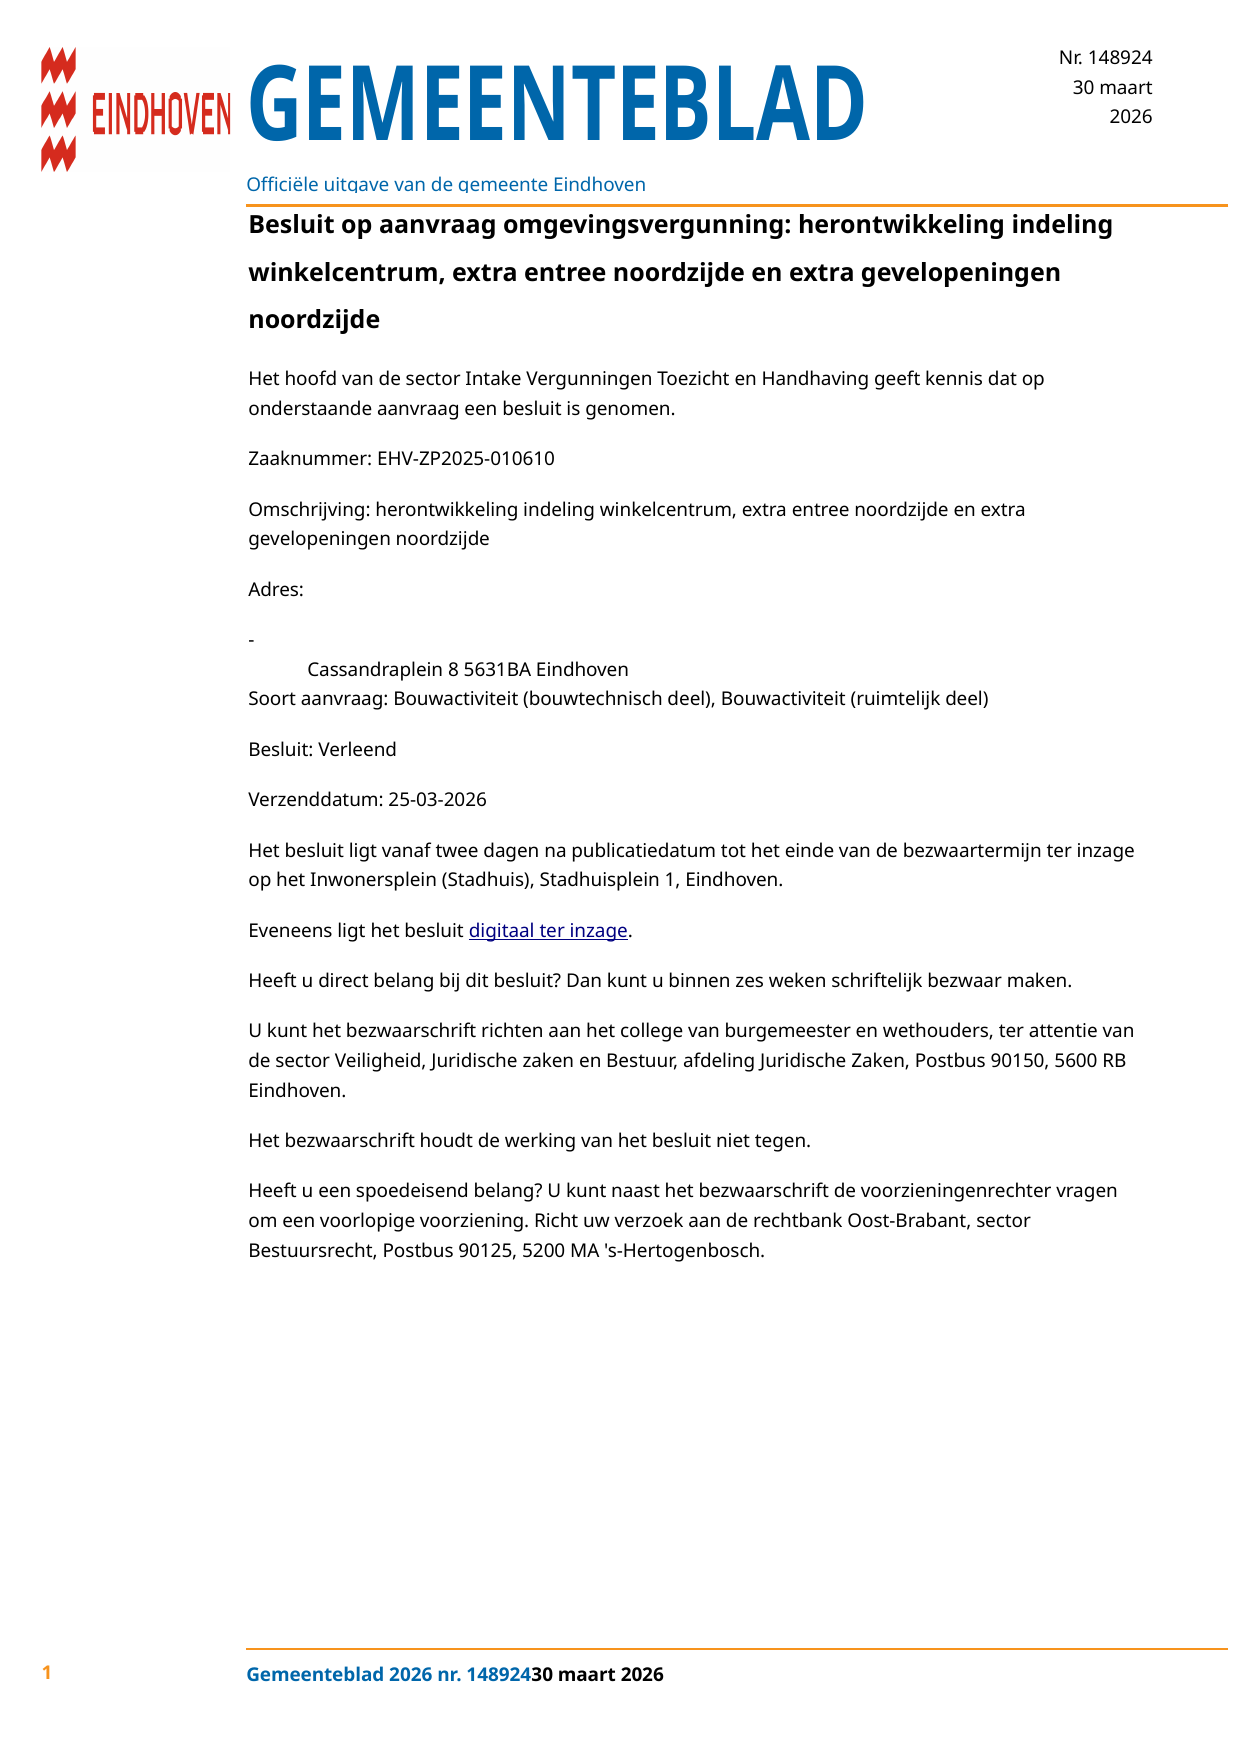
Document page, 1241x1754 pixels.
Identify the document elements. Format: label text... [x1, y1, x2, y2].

text Zaaknummer: EHV-ZP2025-010610 [248, 446, 1152, 471]
text Omschrijving: herontwikkeling indeling winkelcentrum, extra entree noordzijde en extra gevelopeningen noordzijde [248, 496, 1152, 551]
text Heeft u een spoedeisend belang? U kunt naast het bezwaarschrift de voorzieningenrechter vragen om een voorlopige voorziening. Richt uw verzoek aan de rechtbank Oost-Brabant, sector Bestuursrecht, Postbus 90125, 5200 MA 's-Hertogenbosch. [248, 1178, 1152, 1262]
text Het besluit ligt vanaf twee dagen na publicatiedatum tot het einde van de bezwaartermijn ter inzage op het Inwonersplein (Stadhuis), Stadhuisplein 1, Eindhoven. [248, 837, 1152, 892]
list Cassandraplein 8 5631BA Eindhoven [248, 656, 1152, 682]
text Besluit op aanvraag omgevingsvergunning: herontwikkeling indeling winkelcentrum, extra entree noordzijde en extra gevelopeningen noordzijde [248, 207, 1152, 336]
text Het bezwaarschrift houdt de werking van het besluit niet tegen. [248, 1127, 1152, 1153]
text Eveneens ligt het besluit digitaal ter inzage. [248, 917, 1152, 942]
text U kunt het bezwaarschrift richten aan het college van burgemeester en wethouders, ter attentie van de sector Veiligheid, Juridische zaken en Bestuur, afdeling Juridische Zaken, Postbus 90150, 5600 RB Eindhoven. [248, 1018, 1152, 1102]
text Heeft u direct belang bij dit besluit? Dan kunt u binnen zes weken schriftelijk bezwaar maken. [248, 967, 1152, 993]
text Het hoofd van de sector Intake Vergunningen Toezicht en Handhaving geeft kennis dat op onderstaande aanvraag een besluit is genomen. [248, 366, 1152, 421]
text Adres: [248, 576, 1152, 602]
text Besluit: Verleend [248, 736, 1152, 762]
picture [41, 47, 231, 172]
text Soort aanvraag: Bouwactiviteit (bouwtechnisch deel), Bouwactiviteit (ruimtelijk deel) [248, 686, 1152, 711]
text Verzenddatum: 25-03-2026 [248, 786, 1152, 812]
